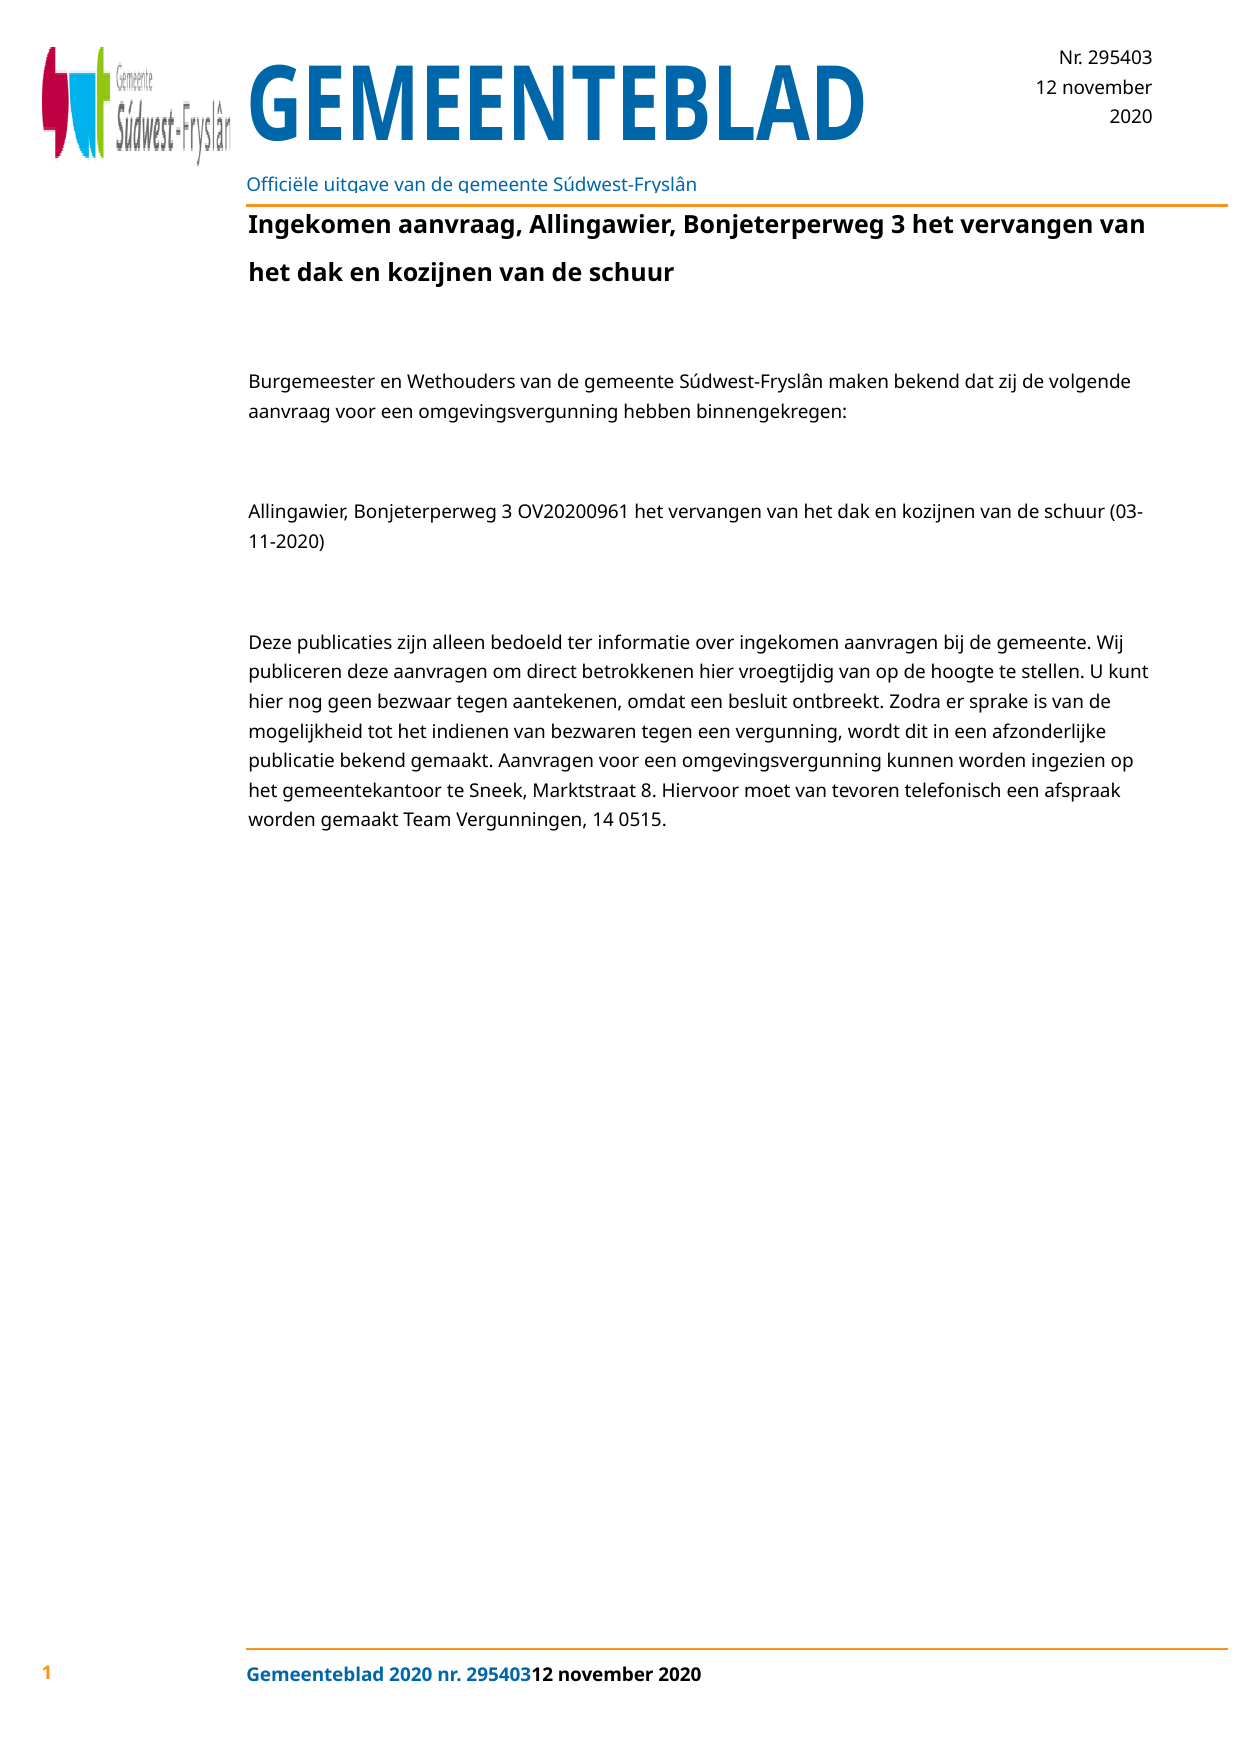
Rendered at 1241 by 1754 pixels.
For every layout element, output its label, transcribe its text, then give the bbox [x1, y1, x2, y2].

picture [41, 47, 231, 172]
text Deze publicaties zijn alleen bedoeld ter informatie over ingekomen aanvragen bij de gemeente. Wij publiceren deze aanvragen om direct betrokkenen hier vroegtijdig van op de hoogte te stellen. U kunt hier nog geen bezwaar tegen aantekenen, omdat een besluit ontbreekt. Zodra er sprake is van de mogelijkheid tot het indienen van bezwaren tegen een vergunning, wordt dit in een afzonderlijke publicatie bekend gemaakt. Aanvragen voor een omgevingsvergunning kunnen worden ingezien op het gemeentekantoor te Sneek, Marktstraat 8. Hiervoor moet van tevoren telefonisch een afspraak worden gemaakt Team Vergunningen, 14 0515. [248, 629, 1152, 832]
text Burgemeester en Wethouders van de gemeente Súdwest-Fryslân maken bekend dat zij de volgende aanvraag voor een omgevingsvergunning hebben binnengekregen: [248, 368, 1152, 424]
text Ingekomen aanvraag, Allingawier, Bonjeterperweg 3 het vervangen van het dak en kozijnen van de schuur [248, 207, 1152, 288]
text Allingawier, Bonjeterperweg 3 OV20200961 het vervangen van het dak en kozijnen van de schuur (03-11-2020) [248, 499, 1152, 554]
